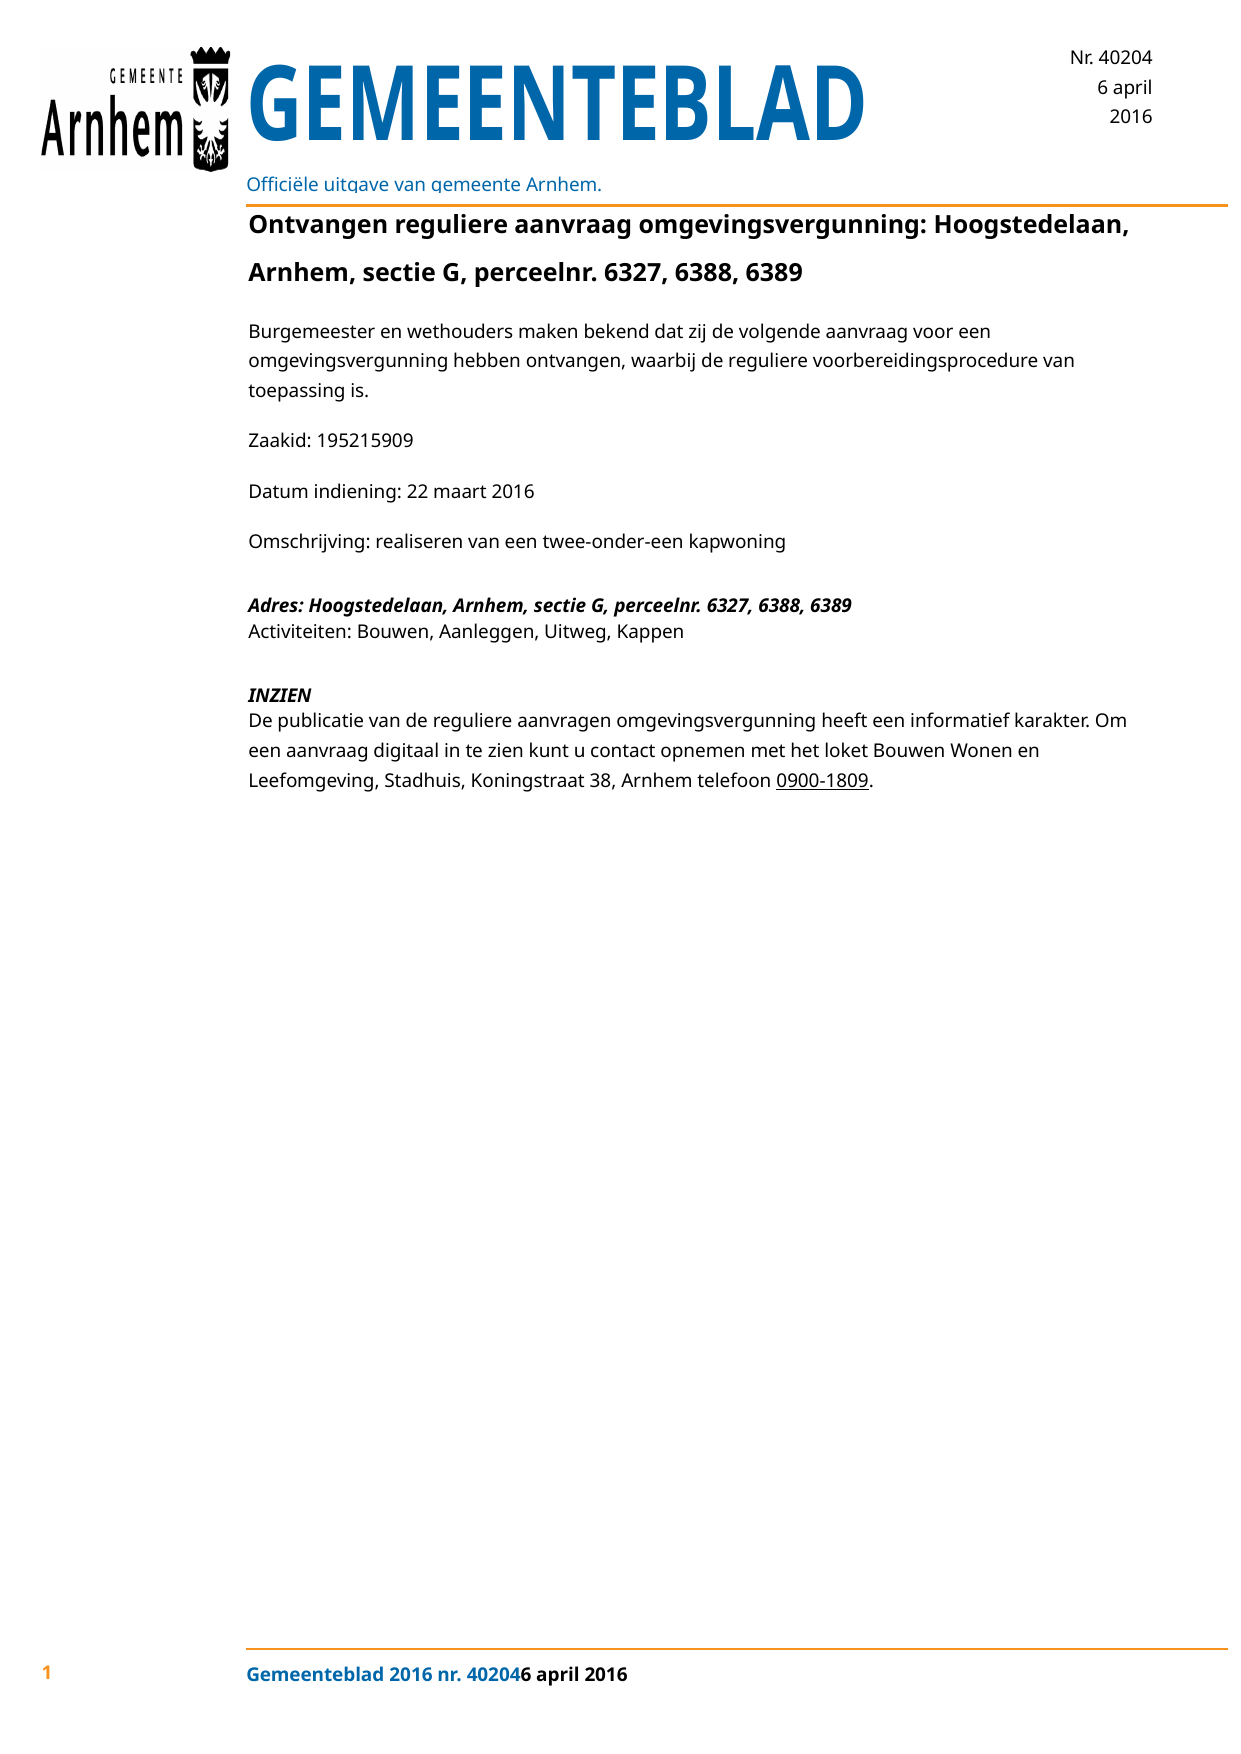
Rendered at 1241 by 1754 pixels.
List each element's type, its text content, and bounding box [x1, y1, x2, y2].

text Burgemeester en wethouders maken bekend dat zij de volgende aanvraag voor een omgevingsvergunning hebben ontvangen, waarbij de reguliere voorbereidingsprocedure van toepassing is. [248, 318, 1152, 403]
text Zaakid: 195215909 [248, 427, 1152, 453]
text Omschrijving: realiseren van een twee-onder-een kapwoning [248, 528, 1152, 554]
text Adres: Hoogstedelaan, Arnhem, sectie G, perceelnr. 6327, 6388, 6389 [248, 592, 1152, 618]
text Ontvangen reguliere aanvraag omgevingsvergunning: Hoogstedelaan, Arnhem, sectie G, perceelnr. 6327, 6388, 6389 [248, 207, 1152, 288]
text De publicatie van de reguliere aanvragen omgevingsvergunning heeft een informatief karakter. Om een aanvraag digitaal in te zien kunt u contact opnemen met het loket Bouwen Wonen en Leefomgeving, Stadhuis, Koningstraat 38, Arnhem telefoon 0900-1809. [248, 708, 1152, 793]
text Datum indiening: 22 maart 2016 [248, 478, 1152, 504]
picture [41, 47, 231, 172]
text INZIEN [248, 682, 1152, 708]
text Activiteiten: Bouwen, Aanleggen, Uitweg, Kappen [248, 618, 1152, 644]
